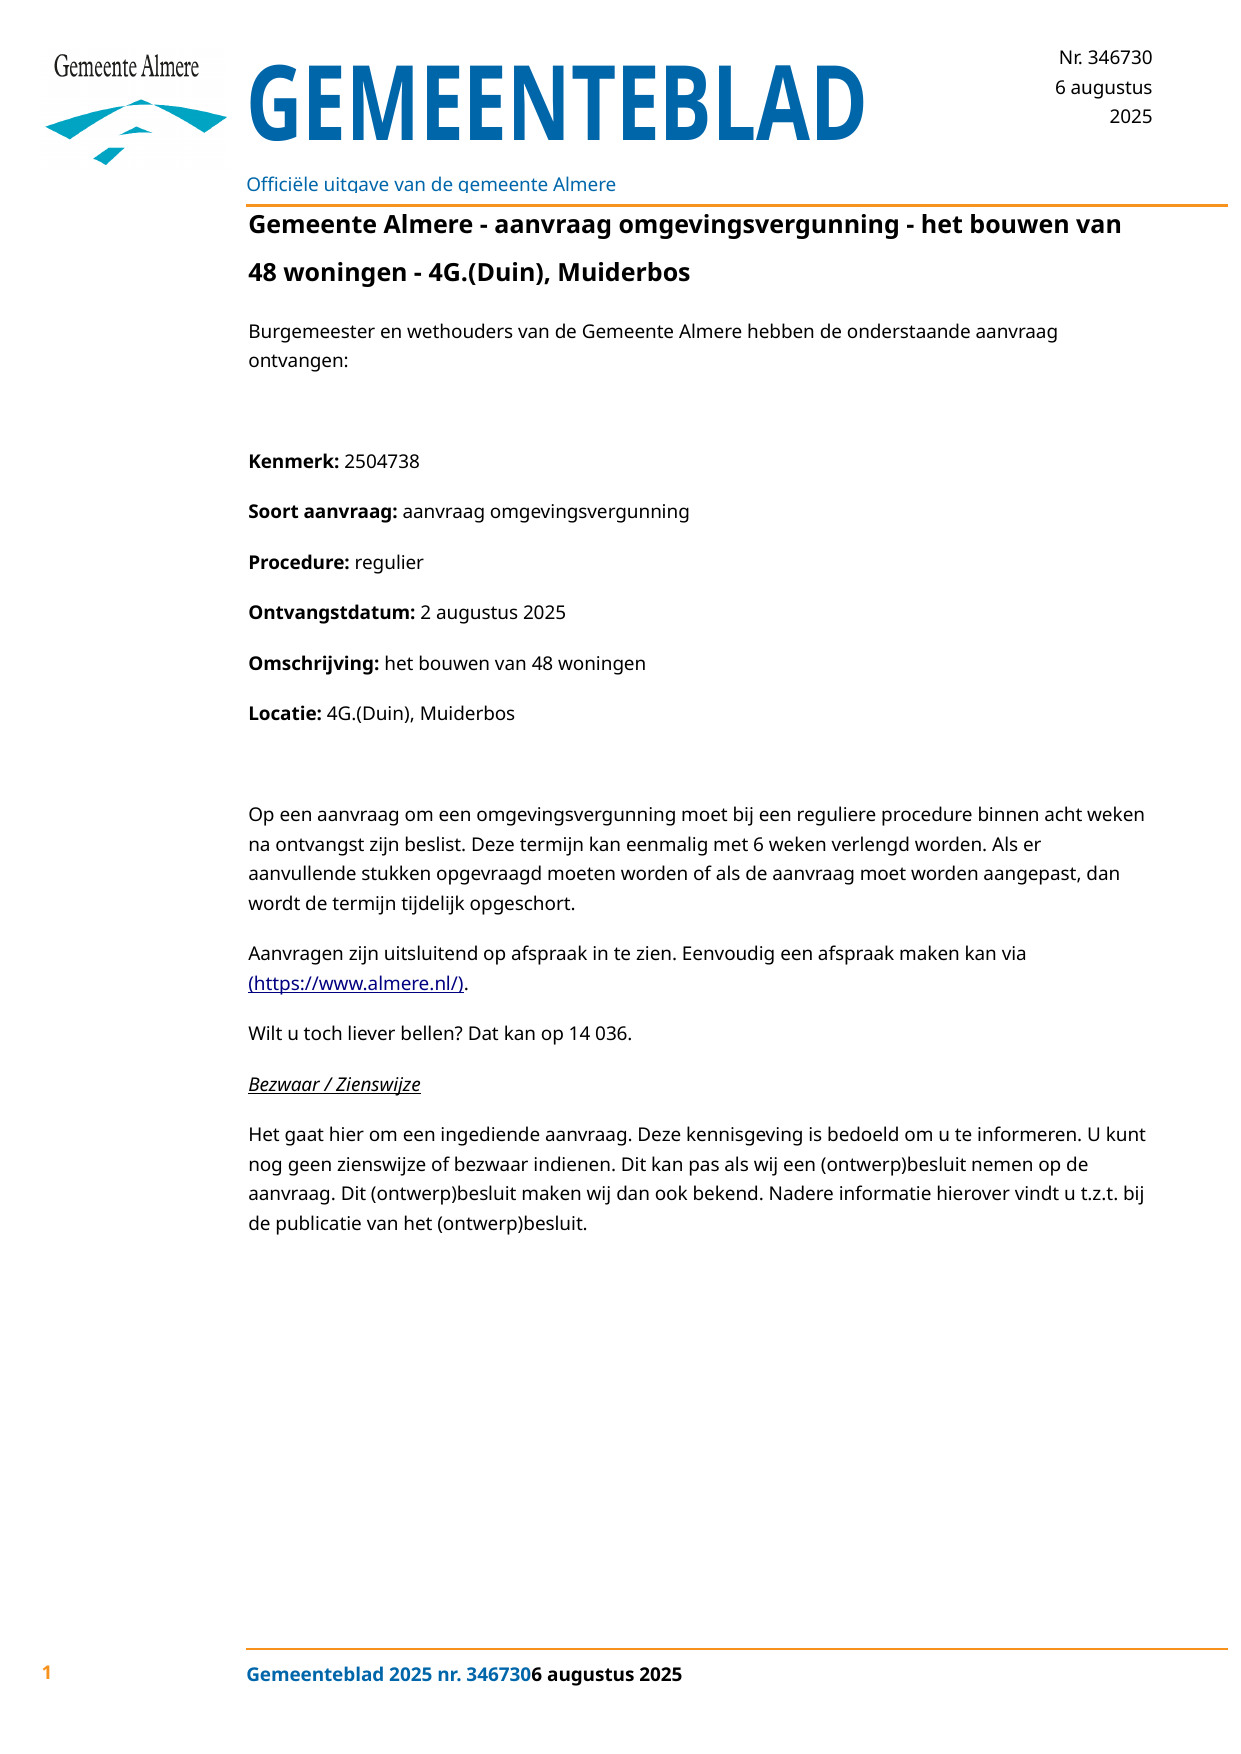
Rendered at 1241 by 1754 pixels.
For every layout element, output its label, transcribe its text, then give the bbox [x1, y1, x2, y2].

text Het gaat hier om een ingediende aanvraag. Deze kennisgeving is bedoeld om u te informeren. U kunt nog geen zienswijze of bezwaar indienen. Dit kan pas als wij een (ontwerp)besluit nemen op de aanvraag. Dit (ontwerp)besluit maken wij dan ook bekend. Nadere informatie hierover vindt u t.z.t. bij de publicatie van het (ontwerp)besluit. [248, 1121, 1152, 1236]
text Kenmerk: 2504738 [248, 448, 1152, 474]
text Locatie: 4G.(Duin), Muiderbos [248, 700, 1152, 726]
text Burgemeester en wethouders van de Gemeente Almere hebben de onderstaande aanvraag ontvangen: [248, 318, 1152, 373]
text Gemeente Almere - aanvraag omgevingsvergunning - het bouwen van 48 woningen - 4G.(Duin), Muiderbos [248, 207, 1152, 288]
text Bezwaar / Zienswijze [248, 1071, 1152, 1097]
text Ontvangstdatum: 2 augustus 2025 [248, 599, 1152, 625]
text Omschrijving: het bouwen van 48 woningen [248, 650, 1152, 676]
picture [41, 47, 231, 172]
text Wilt u toch liever bellen? Dat kan op 14 036. [248, 1020, 1152, 1046]
text Op een aanvraag om een omgevingsvergunning moet bij een reguliere procedure binnen acht weken na ontvangst zijn beslist. Deze termijn kan eenmalig met 6 weken verlengd worden. Als er aanvullende stukken opgevraagd moeten worden of als de aanvraag moet worden aangepast, dan wordt de termijn tijdelijk opgeschort. [248, 801, 1152, 916]
text Procedure: regulier [248, 549, 1152, 575]
text Aanvragen zijn uitsluitend op afspraak in te zien. Eenvoudig een afspraak maken kan via (https://www.almere.nl/). [248, 940, 1152, 996]
text Soort aanvraag: aanvraag omgevingsvergunning [248, 499, 1152, 524]
